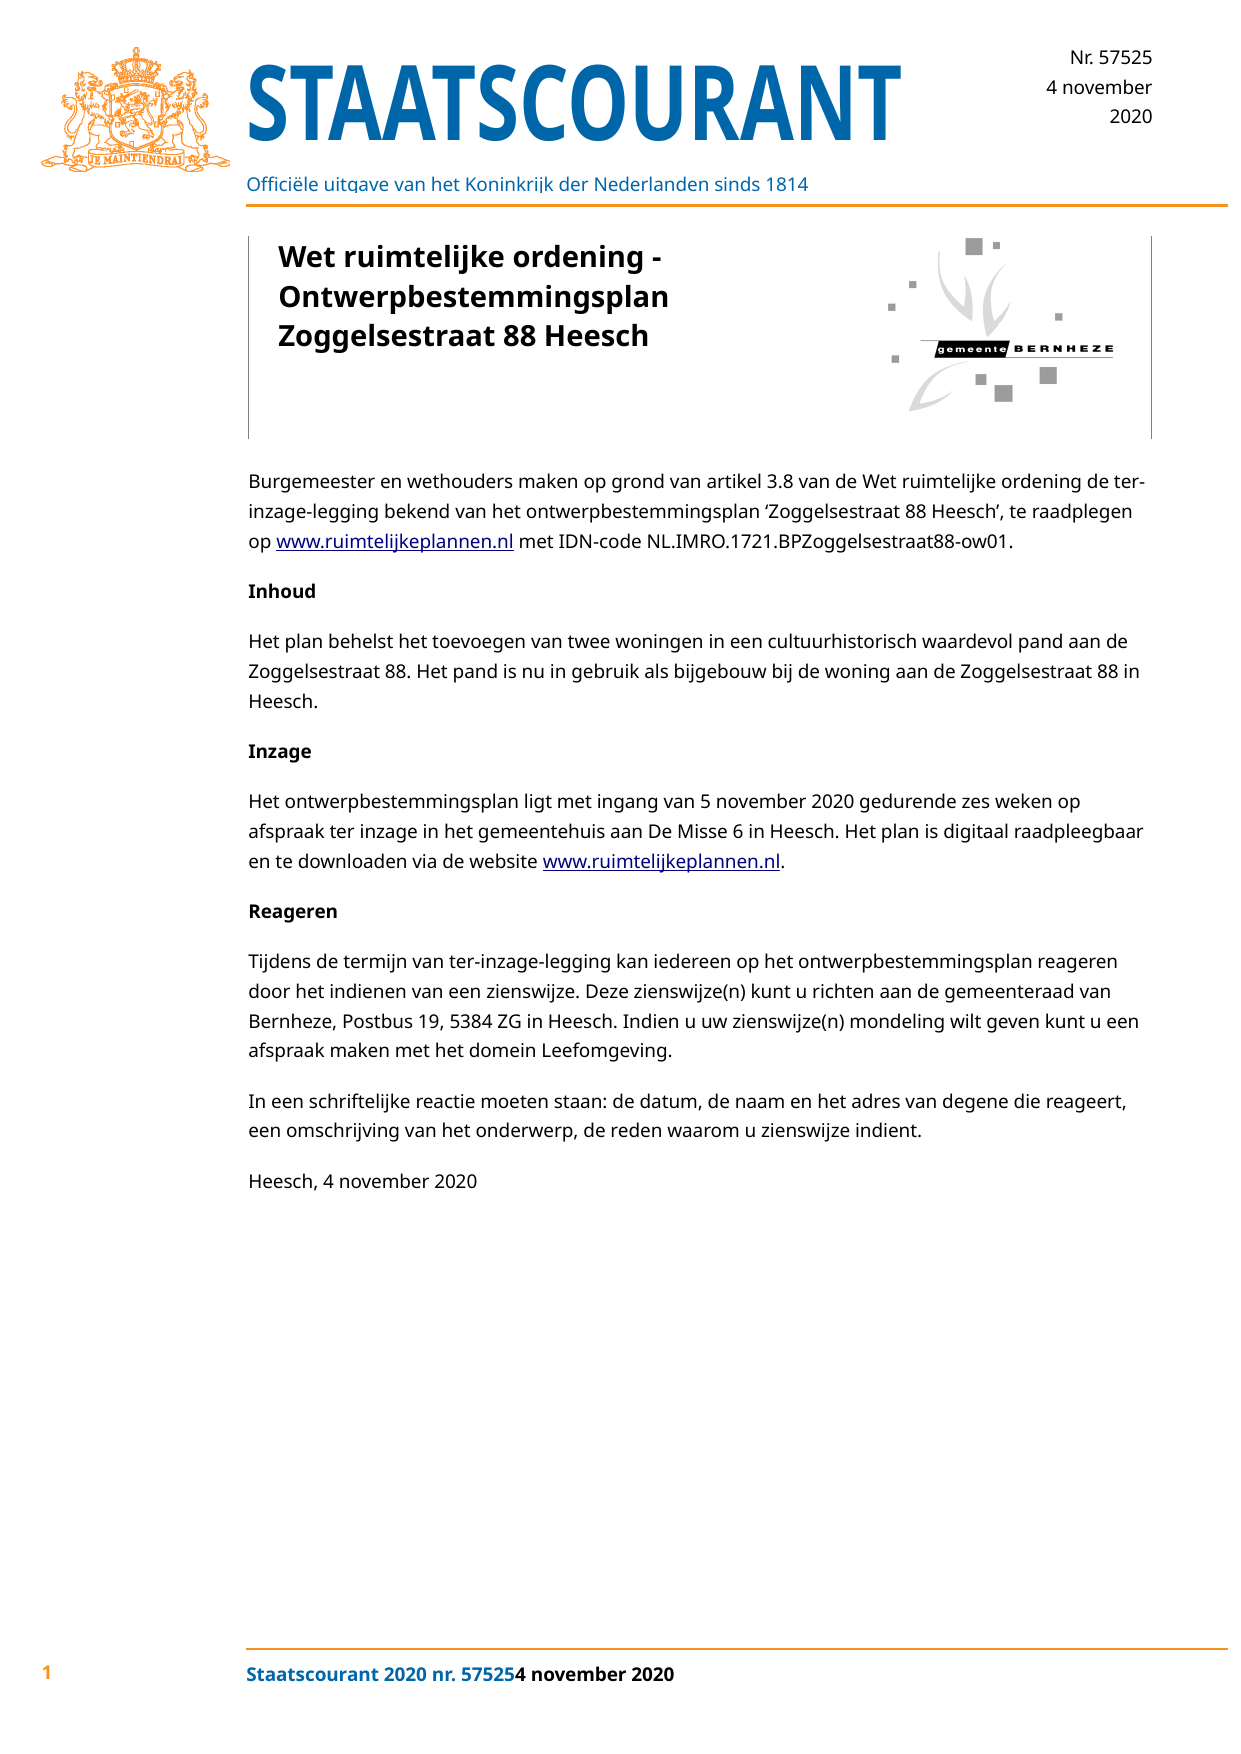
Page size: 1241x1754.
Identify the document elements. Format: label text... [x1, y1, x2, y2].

text Inhoud [248, 578, 1152, 604]
picture [886, 236, 1115, 414]
text Het ontwerpbestemmingsplan ligt met ingang van 5 november 2020 gedurende zes weken op afspraak ter inzage in het gemeentehuis aan De Misse 6 in Heesch. Het plan is digitaal raadpleegbaar en te downloaden via de website www.ruimtelijkeplannen.nl. [248, 789, 1152, 873]
text Reageren [248, 898, 1152, 924]
text In een schriftelijke reactie moeten staan: de datum, de naam en het adres van degene die reageert, een omschrijving van het onderwerp, de reden waarom u zienswijze indient. [248, 1088, 1152, 1143]
table_header [850, 414, 1151, 439]
text Heesch, 4 november 2020 [248, 1168, 1152, 1193]
text Inzage [248, 738, 1152, 764]
text Tijdens de termijn van ter-inzage-legging kan iedereen op het ontwerpbestemmingsplan reageren door het indienen van een zienswijze. Deze zienswijze(n) kunt u richten aan de gemeenteraad van Bernheze, Postbus 19, 5384 ZG in Heesch. Indien u uw zienswijze(n) mondeling wilt geven kunt u een afspraak maken met het domein Leefomgeving. [248, 949, 1152, 1063]
text Burgemeester en wethouders maken op grond van artikel 3.8 van de Wet ruimtelijke ordening de ter-inzage-legging bekend van het ontwerpbestemmingsplan ‘Zoggelsestraat 88 Heesch’, te raadplegen op www.ruimtelijkeplannen.nl met IDN-code NL.IMRO.1721.BPZoggelsestraat88-ow01. [248, 469, 1152, 553]
table_header [850, 236, 886, 413]
table_header [1115, 236, 1151, 413]
text Het plan behelst het toevoegen van twee woningen in een cultuurhistorisch waardevol pand aan de Zoggelsestraat 88. Het pand is nu in gebruik als bijgebouw bij de woning aan de Zoggelsestraat 88 in Heesch. [248, 629, 1152, 713]
table_header Wet ruimtelijke ordening - Ontwerpbestemmingsplan Zoggelsestraat 88 Heesch [249, 236, 850, 439]
picture [41, 47, 231, 172]
